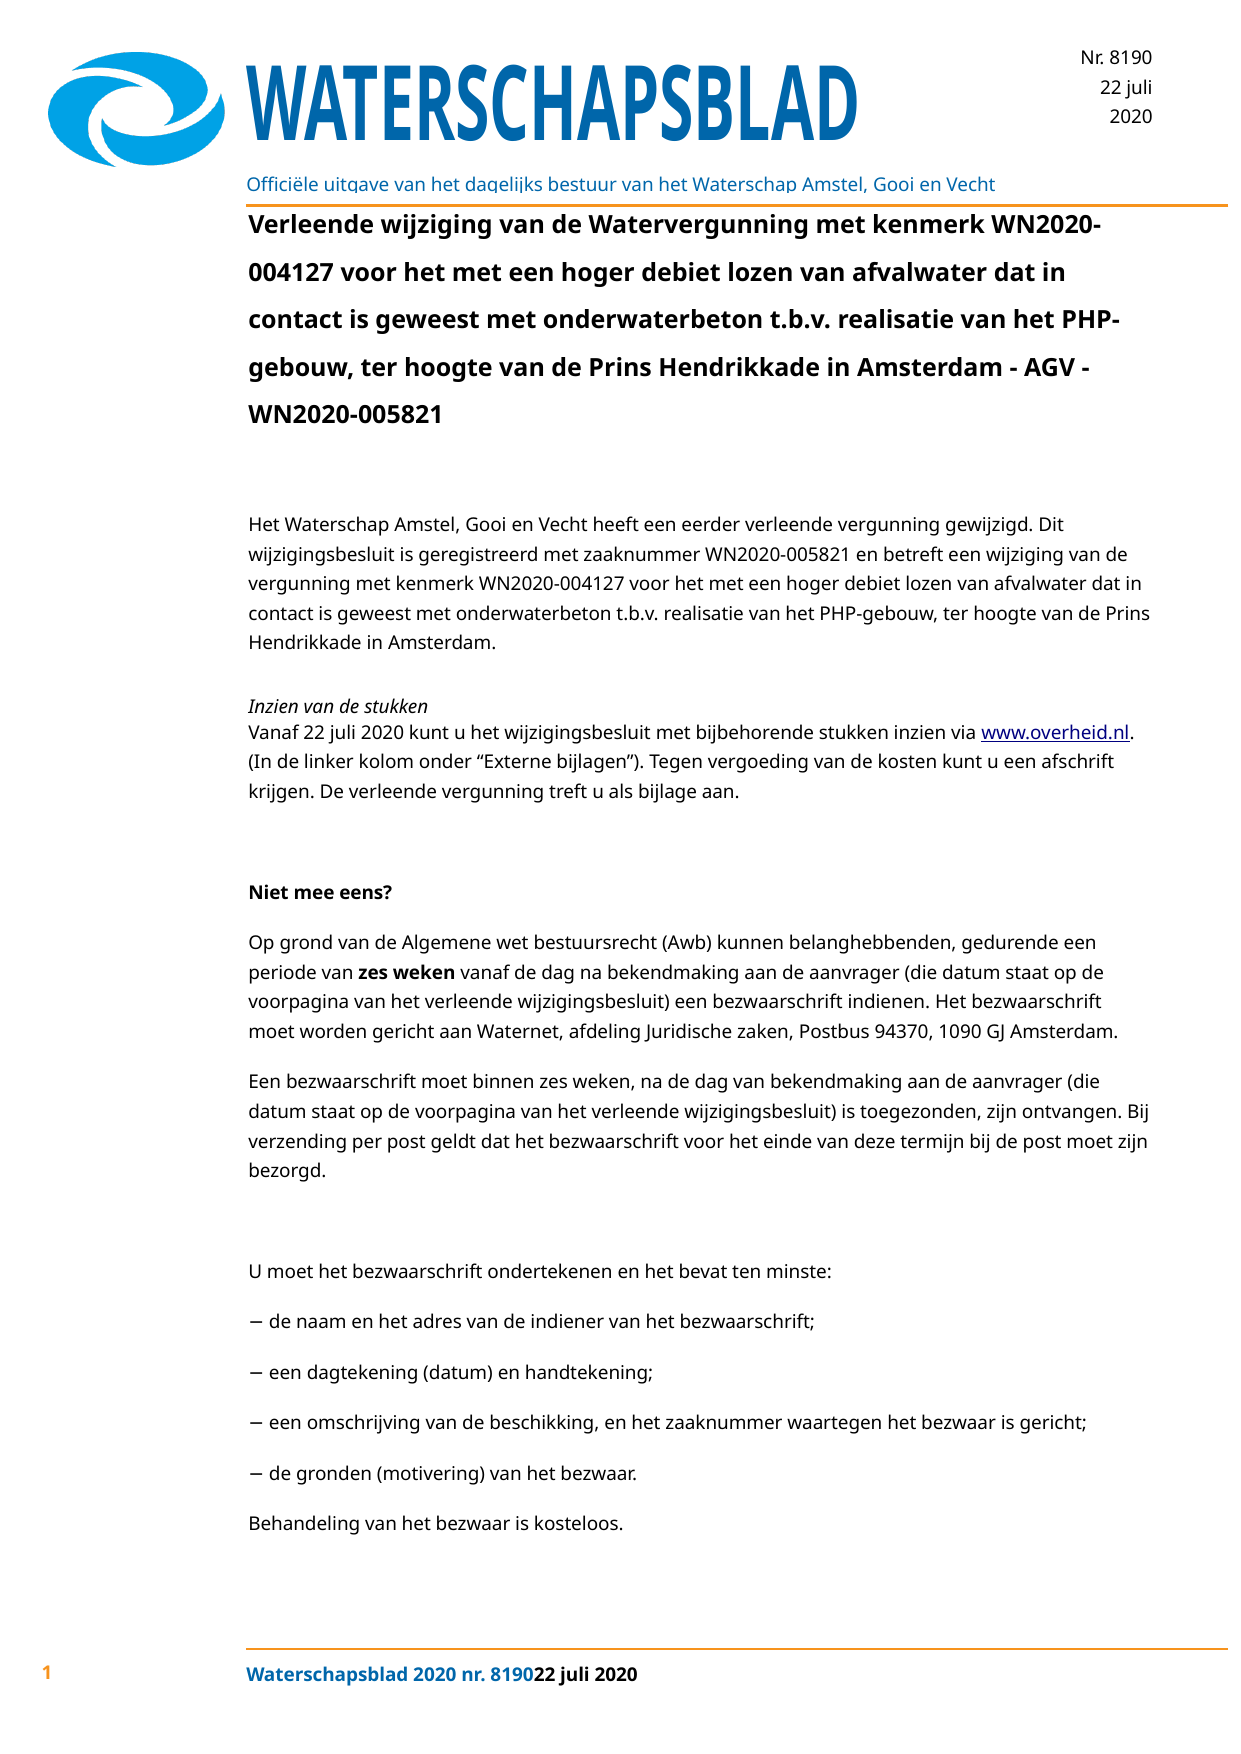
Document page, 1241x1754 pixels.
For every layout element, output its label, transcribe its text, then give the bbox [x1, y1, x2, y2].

text Inzien van de stukken [248, 693, 1152, 719]
text Verleende wijziging van de Watervergunning met kenmerk WN2020-004127 voor het met een hoger debiet lozen van afvalwater dat in contact is geweest met onderwaterbeton t.b.v. realisatie van het PHP-gebouw, ter hoogte van de Prins Hendrikkade in Amsterdam - AGV - WN2020-005821 [248, 207, 1152, 431]
text − de gronden (motivering) van het bezwaar. [248, 1460, 1152, 1486]
picture [41, 47, 231, 172]
text Een bezwaarschrift moet binnen zes weken, na de dag van bekendmaking aan de aanvrager (die datum staat op de voorpagina van het verleende wijzigingsbesluit) is toegezonden, zijn ontvangen. Bij verzending per post geldt dat het bezwaarschrift voor het einde van deze termijn bij de post moet zijn bezorgd. [248, 1069, 1152, 1183]
text − een dagtekening (datum) en handtekening; [248, 1359, 1152, 1385]
text U moet het bezwaarschrift ondertekenen en het bevat ten minste: [248, 1258, 1152, 1284]
text Vanaf 22 juli 2020 kunt u het wijzigingsbesluit met bijbehorende stukken inzien via www.overheid.nl. (In de linker kolom onder “Externe bijlagen”). Tegen vergoeding van de kosten kunt u een afschrift krijgen. De verleende vergunning treft u als bijlage aan. [248, 719, 1152, 804]
text Behandeling van het bezwaar is kosteloos. [248, 1510, 1152, 1536]
text Op grond van de Algemene wet bestuursrecht (Awb) kunnen belanghebbenden, gedurende een periode van zes weken vanaf de dag na bekendmaking aan de aanvrager (die datum staat op de voorpagina van het verleende wijzigingsbesluit) een bezwaarschrift indienen. Het bezwaarschrift moet worden gericht aan Waternet, afdeling Juridische zaken, Postbus 94370, 1090 GJ Amsterdam. [248, 929, 1152, 1044]
text Het Waterschap Amstel, Gooi en Vecht heeft een eerder verleende vergunning gewijzigd. Dit wijzigingsbesluit is geregistreerd met zaaknummer WN2020-005821 en betreft een wijziging van de vergunning met kenmerk WN2020-004127 voor het met een hoger debiet lozen van afvalwater dat in contact is geweest met onderwaterbeton t.b.v. realisatie van het PHP-gebouw, ter hoogte van de Prins Hendrikkade in Amsterdam. [248, 511, 1152, 655]
text Niet mee eens? [248, 879, 1152, 905]
text − de naam en het adres van de indiener van het bezwaarschrift; [248, 1309, 1152, 1334]
text − een omschrijving van de beschikking, en het zaaknummer waartegen het bezwaar is gericht; [248, 1409, 1152, 1435]
